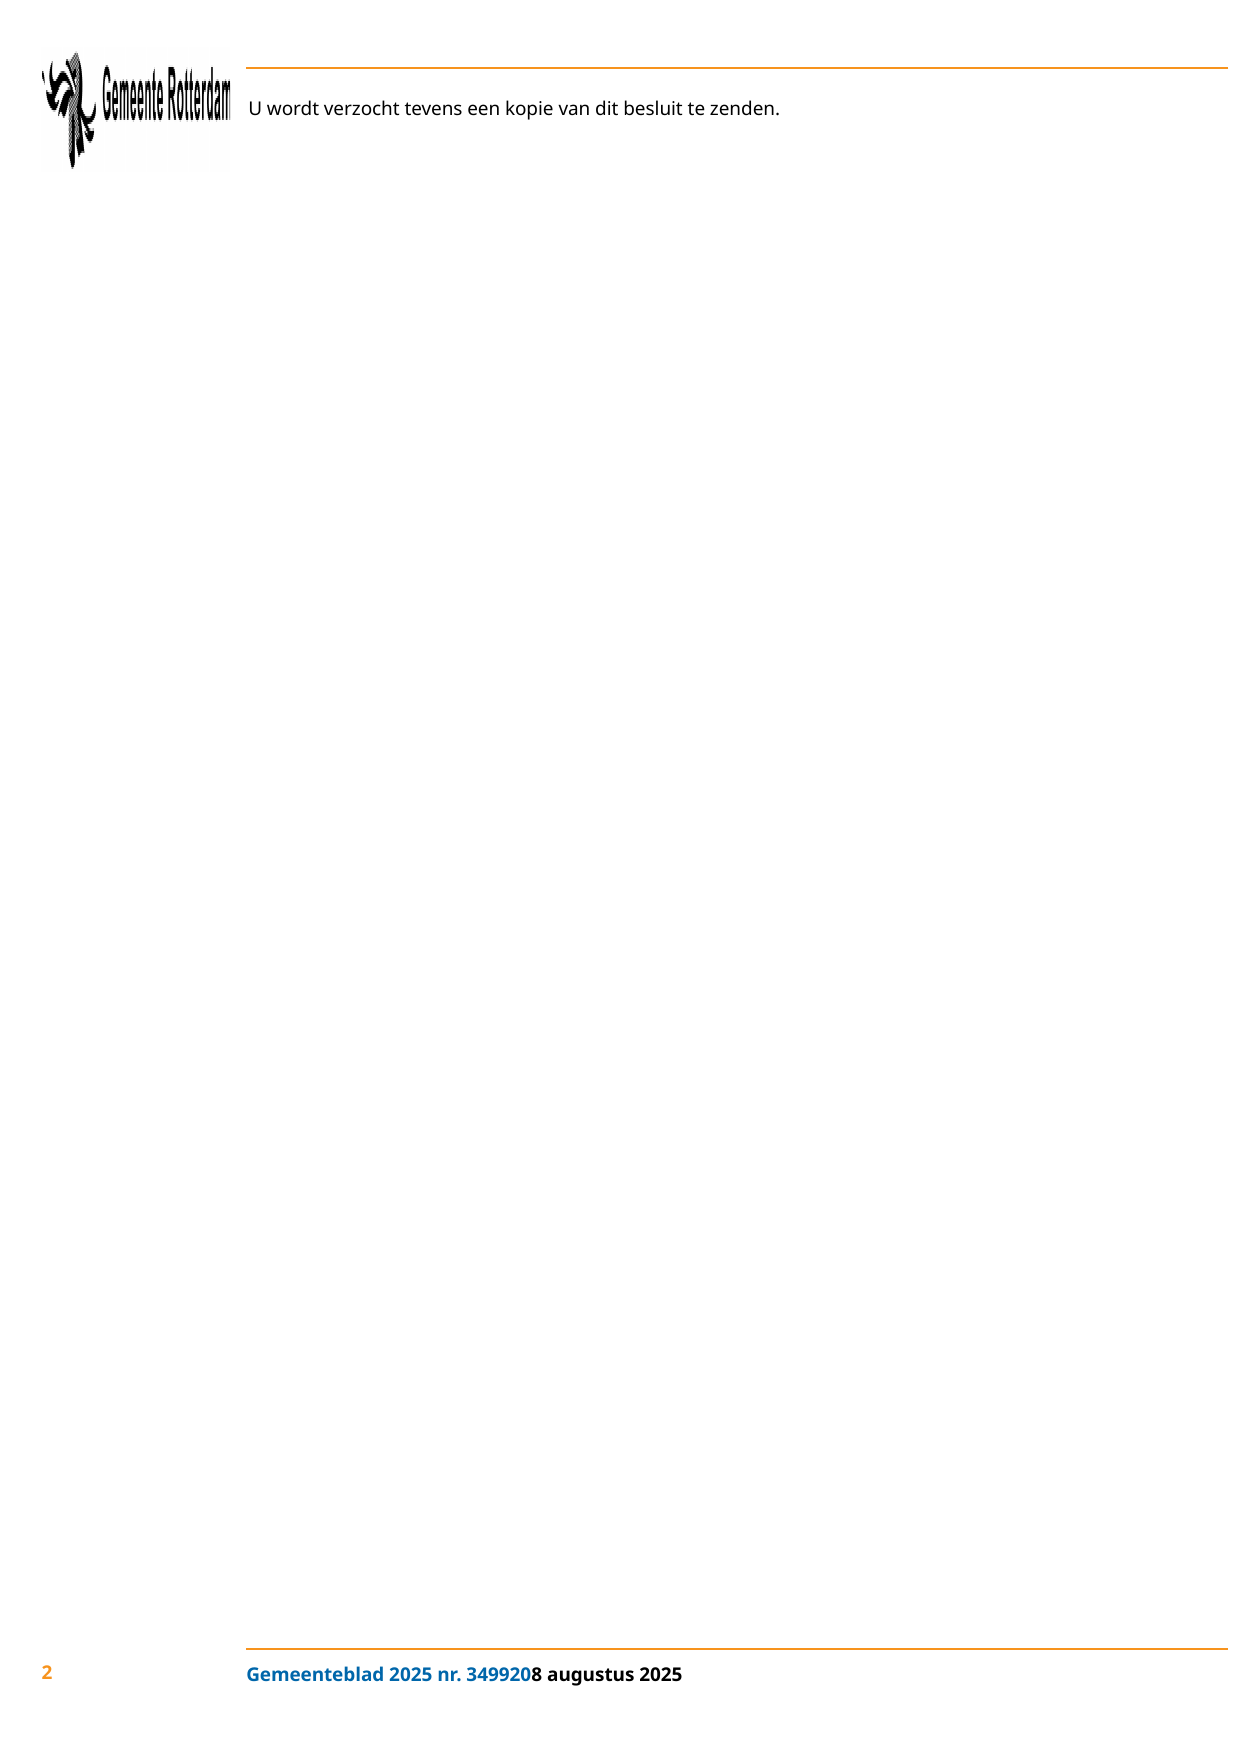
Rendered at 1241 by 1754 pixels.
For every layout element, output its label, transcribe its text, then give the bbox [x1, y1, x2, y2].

picture [41, 47, 231, 172]
text U wordt verzocht tevens een kopie van dit besluit te zenden. [248, 95, 1152, 121]
